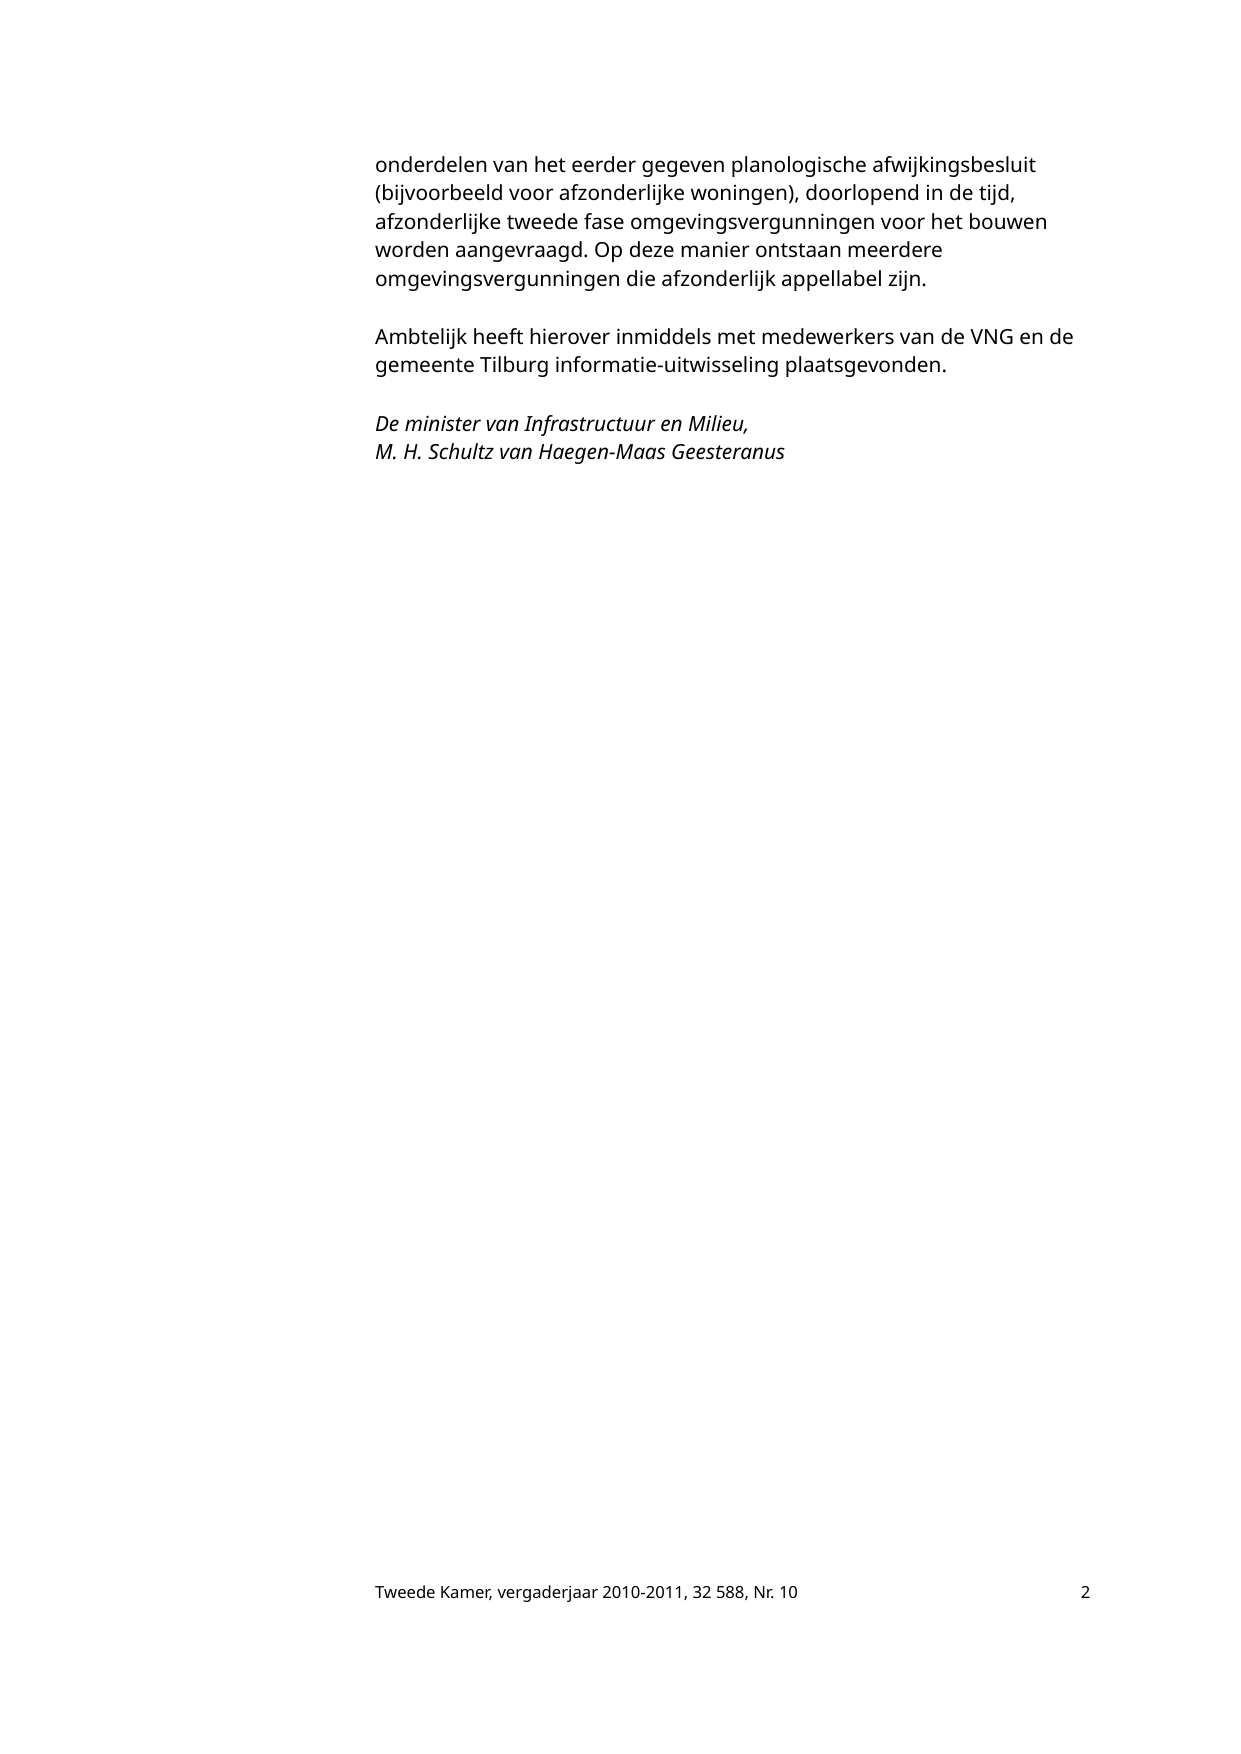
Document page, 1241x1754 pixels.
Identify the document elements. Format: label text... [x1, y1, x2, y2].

text Ambtelijk heeft hierover inmiddels met medewerkers van de VNG en de gemeente Tilburg informatie-uitwisseling plaatsgevonden. [375, 322, 1090, 379]
text De minister van Infrastructuur en Milieu, [375, 409, 1090, 437]
text onderdelen van het eerder gegeven planologische afwijkingsbesluit (bijvoorbeeld voor afzonderlijke woningen), doorlopend in de tijd, afzonderlijke tweede fase omgevingsvergunningen voor het bouwen worden aangevraagd. Op deze manier ontstaan meerdere omgevingsvergunningen die afzonderlijk appellabel zijn. [375, 150, 1090, 292]
text M. H. Schultz van Haegen-Maas Geesteranus [375, 437, 1090, 466]
